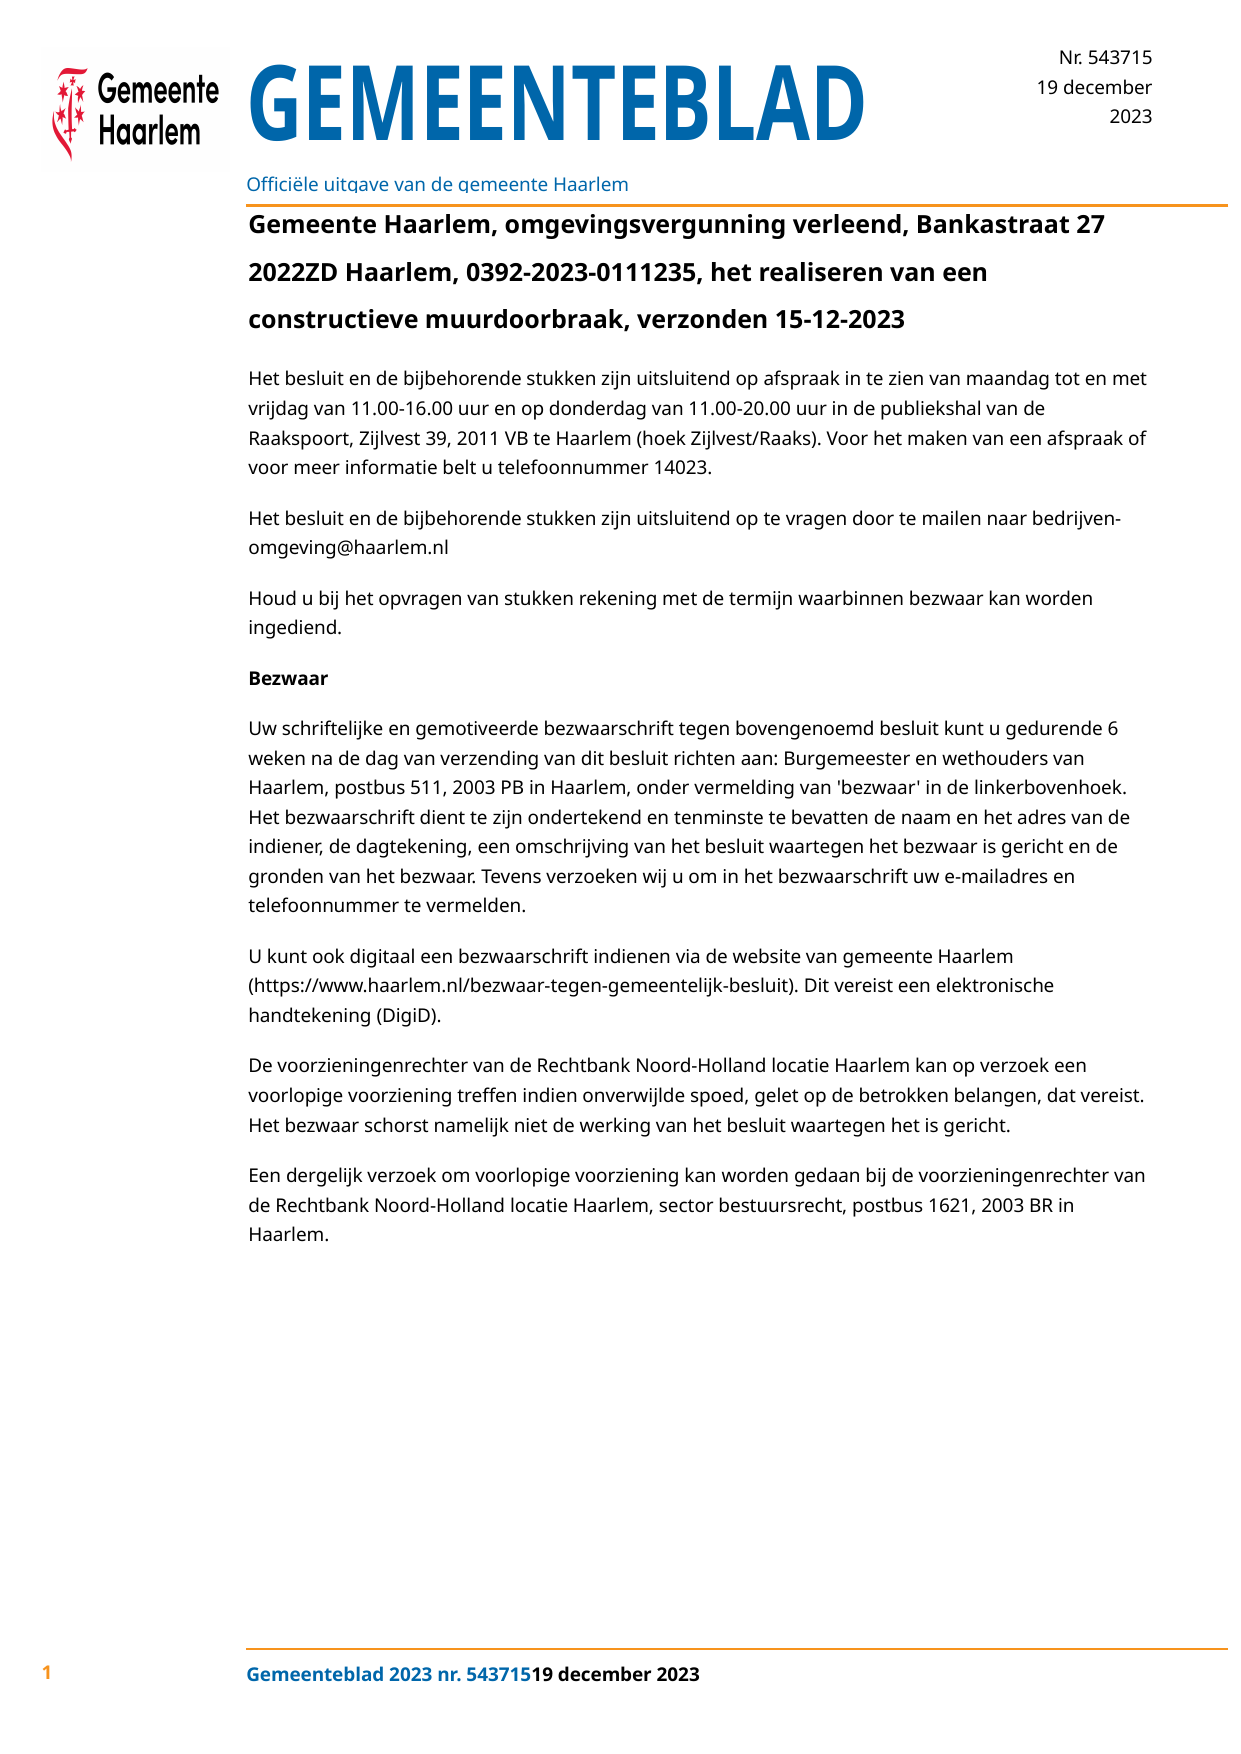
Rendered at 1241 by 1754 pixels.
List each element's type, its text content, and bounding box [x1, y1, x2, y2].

text Uw schriftelijke en gemotiveerde bezwaarschrift tegen bovengenoemd besluit kunt u gedurende 6 weken na de dag van verzending van dit besluit richten aan: Burgemeester en wethouders van Haarlem, postbus 511, 2003 PB in Haarlem, onder vermelding van 'bezwaar' in de linkerbovenhoek. Het bezwaarschrift dient te zijn ondertekend en tenminste te bevatten de naam en het adres van de indiener, de dagtekening, een omschrijving van het besluit waartegen het bezwaar is gericht en de gronden van het bezwaar. Tevens verzoeken wij u om in het bezwaarschrift uw e-mailadres en telefoonnummer te vermelden. [248, 715, 1152, 918]
text Houd u bij het opvragen van stukken rekening met de termijn waarbinnen bezwaar kan worden ingediend. [248, 585, 1152, 640]
text Het besluit en de bijbehorende stukken zijn uitsluitend op afspraak in te zien van maandag tot en met vrijdag van 11.00-16.00 uur en op donderdag van 11.00-20.00 uur in de publiekshal van de Raakspoort, Zijlvest 39, 2011 VB te Haarlem (hoek Zijlvest/Raaks). Voor het maken van een afspraak of voor meer informatie belt u telefoonnummer 14023. [248, 366, 1152, 480]
text Het besluit en de bijbehorende stukken zijn uitsluitend op te vragen door te mailen naar bedrijven-omgeving@haarlem.nl [248, 505, 1152, 560]
text Een dergelijk verzoek om voorlopige voorziening kan worden gedaan bij de voorzieningenrechter van de Rechtbank Noord-Holland locatie Haarlem, sector bestuursrecht, postbus 1621, 2003 BR in Haarlem. [248, 1162, 1152, 1247]
picture [41, 47, 231, 172]
text Gemeente Haarlem, omgevingsvergunning verleend, Bankastraat 27 2022ZD Haarlem, 0392-2023-0111235, het realiseren van een constructieve muurdoorbraak, verzonden 15-12-2023 [248, 207, 1152, 336]
text Bezwaar [248, 665, 1152, 690]
text U kunt ook digitaal een bezwaarschrift indienen via de website van gemeente Haarlem (https://www.haarlem.nl/bezwaar-tegen-gemeentelijk-besluit). Dit vereist een elektronische handtekening (DigiD). [248, 943, 1152, 1028]
text De voorzieningenrechter van de Rechtbank Noord-Holland locatie Haarlem kan op verzoek een voorlopige voorziening treffen indien onverwijlde spoed, gelet op de betrokken belangen, dat vereist. Het bezwaar schorst namelijk niet de werking van het besluit waartegen het is gericht. [248, 1053, 1152, 1137]
